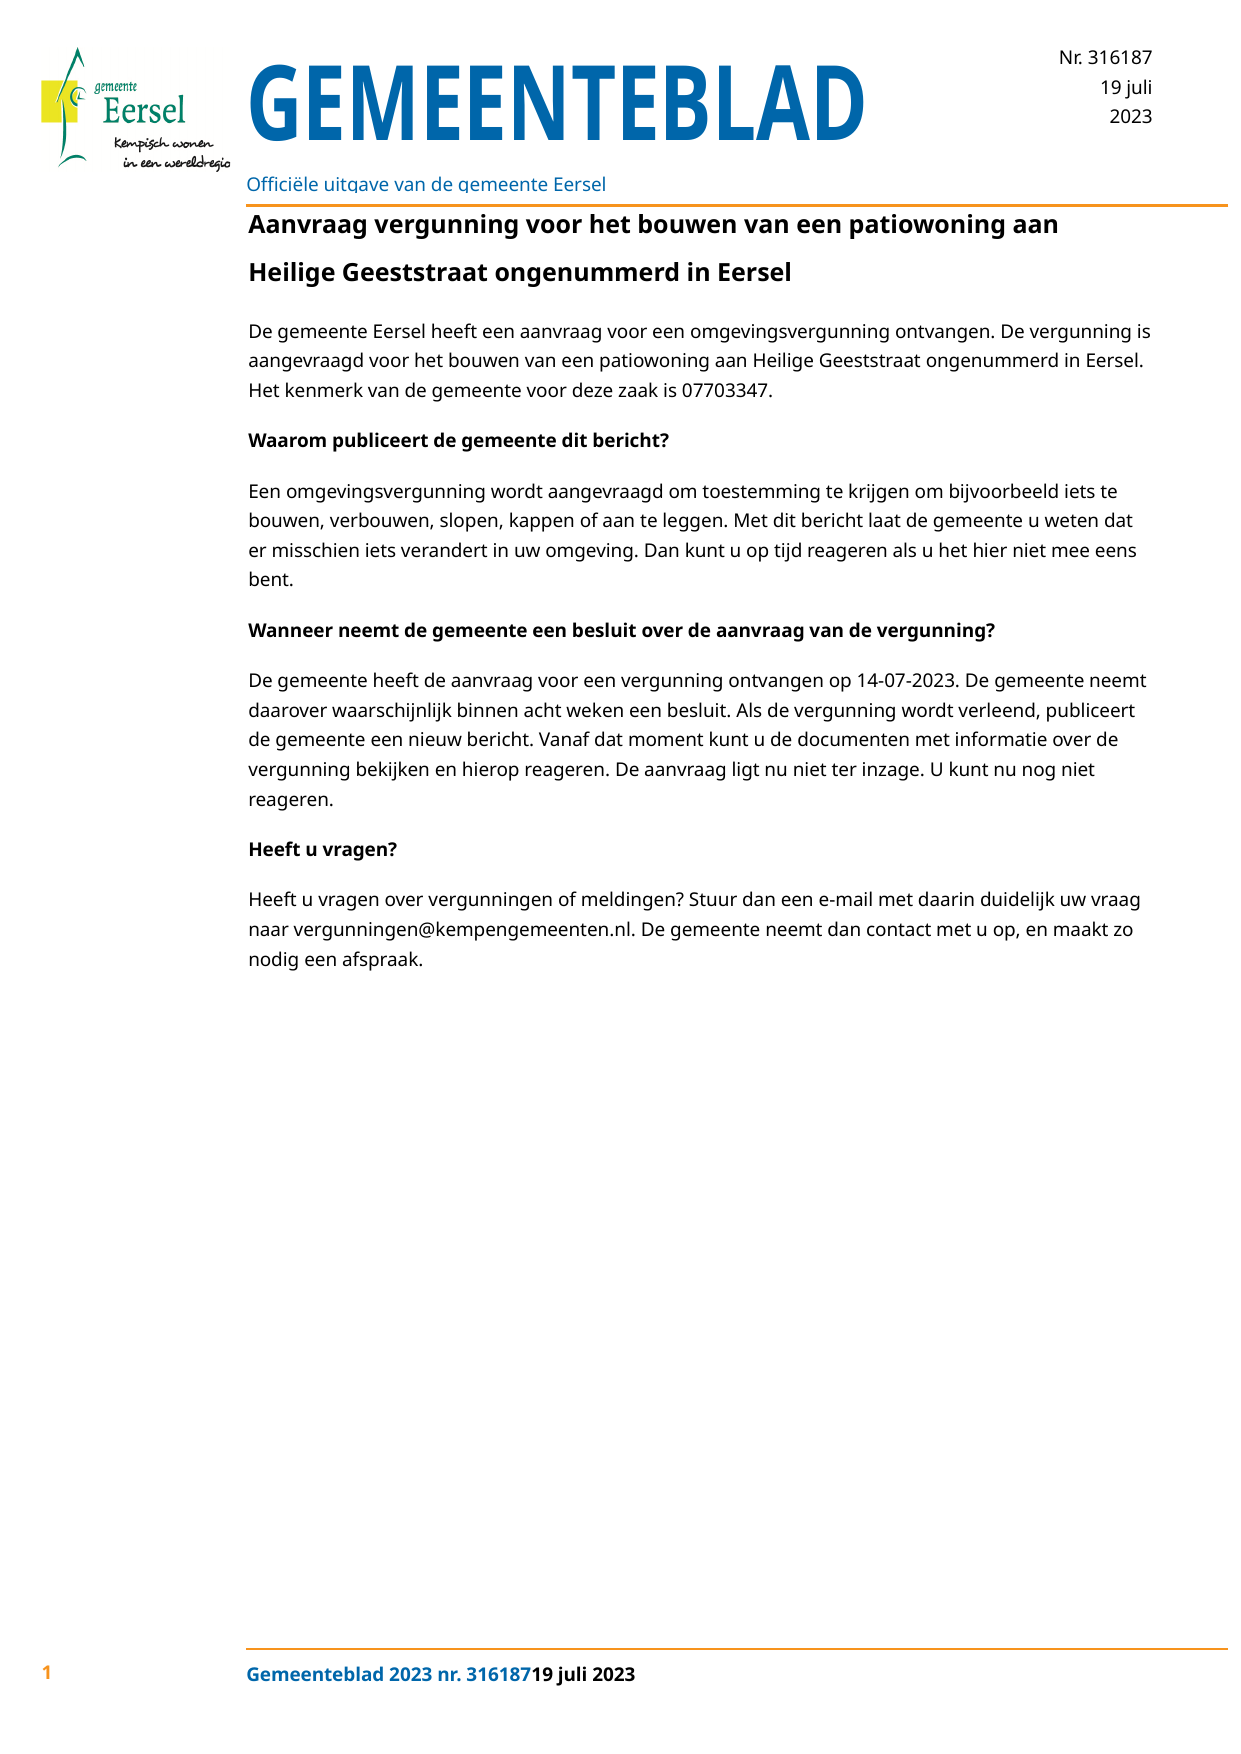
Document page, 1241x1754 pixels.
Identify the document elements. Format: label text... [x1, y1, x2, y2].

text Wanneer neemt de gemeente een besluit over de aanvraag van de vergunning? [248, 617, 1152, 643]
text Heeft u vragen over vergunningen of meldingen? Stuur dan een e-mail met daarin duidelijk uw vraag naar vergunningen@kempengemeenten.nl. De gemeente neemt dan contact met u op, en maakt zo nodig een afspraak. [248, 887, 1152, 972]
picture [41, 47, 231, 172]
text Heeft u vragen? [248, 836, 1152, 862]
text Aanvraag vergunning voor het bouwen van een patiowoning aan Heilige Geeststraat ongenummerd in Eersel [248, 207, 1152, 288]
text Waarom publiceert de gemeente dit bericht? [248, 427, 1152, 453]
text Een omgevingsvergunning wordt aangevraagd om toestemming te krijgen om bijvoorbeeld iets te bouwen, verbouwen, slopen, kappen of aan te leggen. Met dit bericht laat de gemeente u weten dat er misschien iets verandert in uw omgeving. Dan kunt u op tijd reageren als u het hier niet mee eens bent. [248, 478, 1152, 592]
text De gemeente heeft de aanvraag voor een vergunning ontvangen op 14-07-2023. De gemeente neemt daarover waarschijnlijk binnen acht weken een besluit. Als de vergunning wordt verleend, publiceert de gemeente een nieuw bericht. Vanaf dat moment kunt u de documenten met informatie over de vergunning bekijken en hierop reageren. De aanvraag ligt nu niet ter inzage. U kunt nu nog niet reageren. [248, 667, 1152, 812]
text De gemeente Eersel heeft een aanvraag voor een omgevingsvergunning ontvangen. De vergunning is aangevraagd voor het bouwen van een patiowoning aan Heilige Geeststraat ongenummerd in Eersel. Het kenmerk van de gemeente voor deze zaak is 07703347. [248, 318, 1152, 403]
